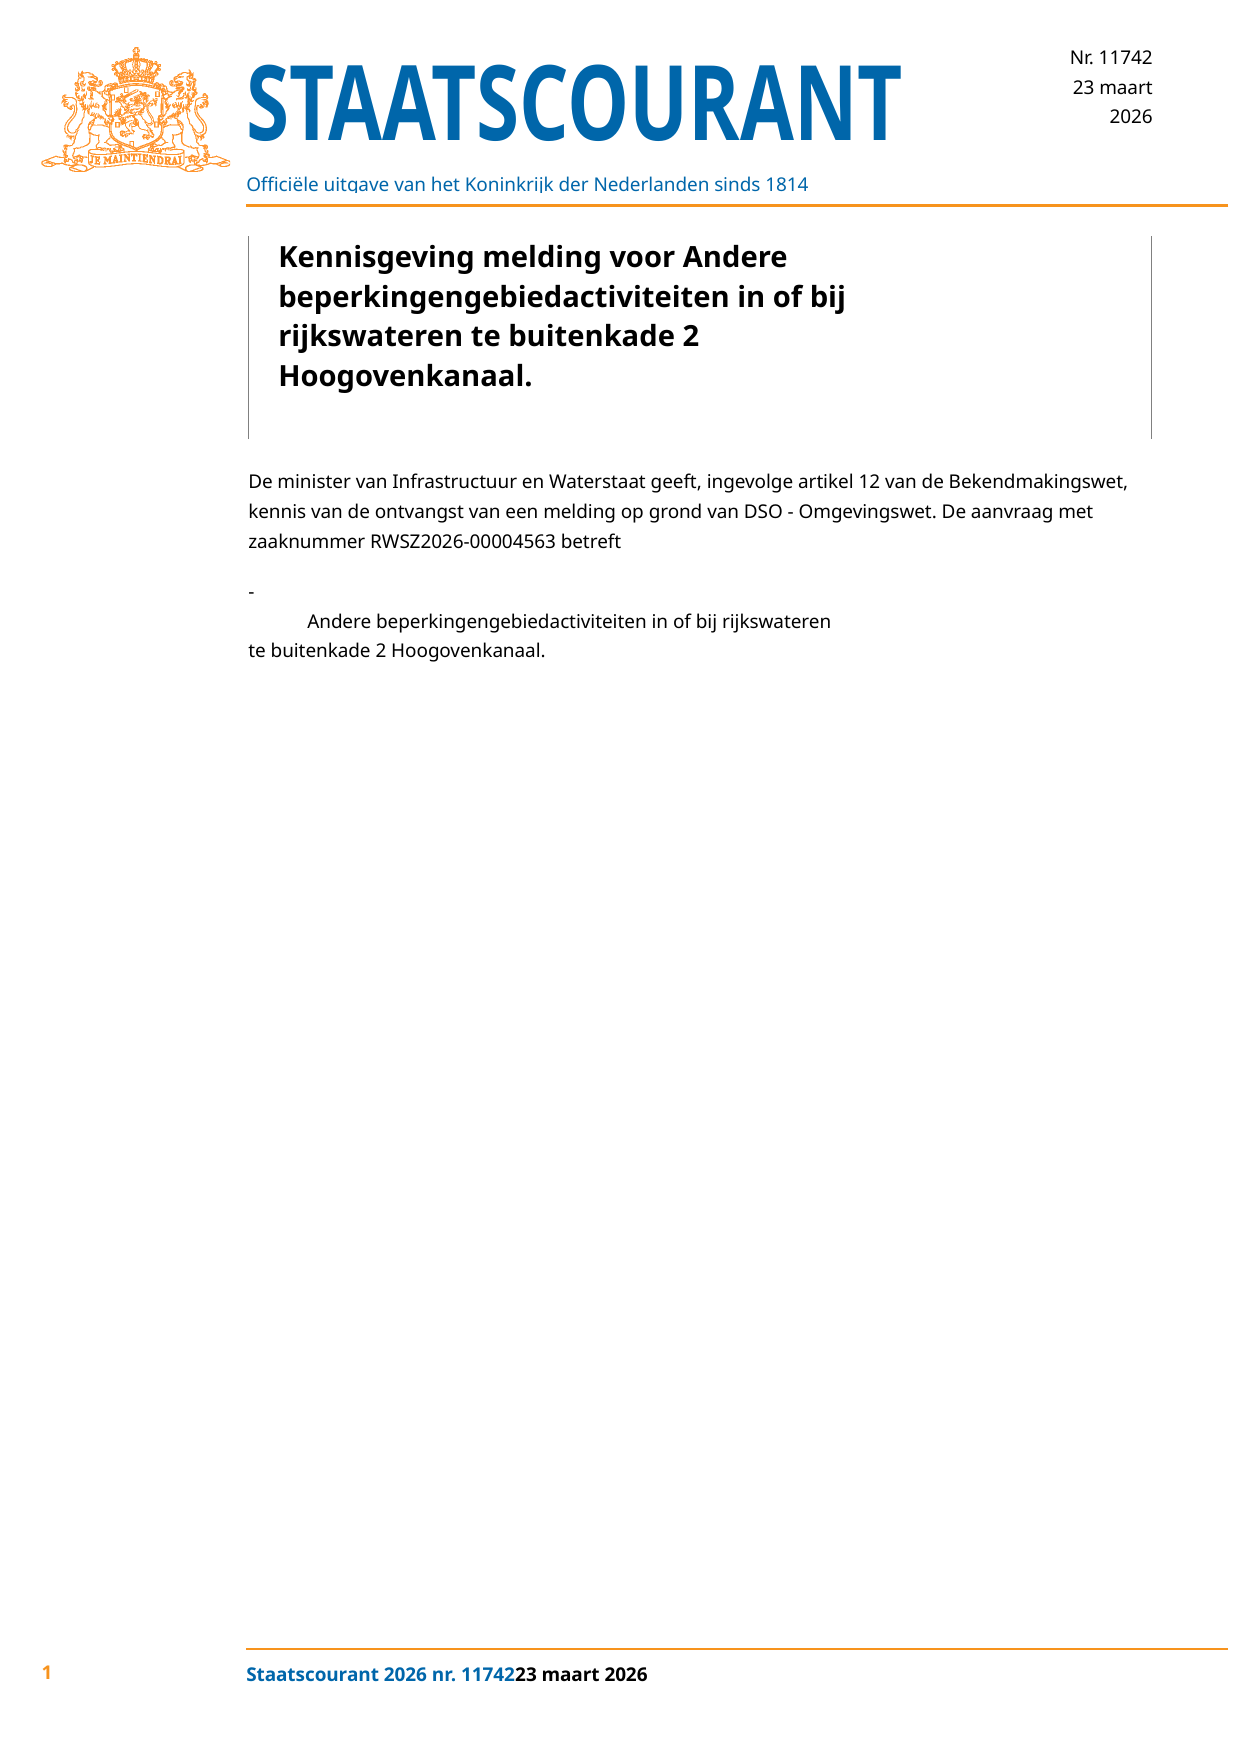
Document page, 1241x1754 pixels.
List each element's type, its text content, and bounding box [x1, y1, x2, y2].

table_header [850, 414, 1151, 439]
picture [41, 47, 231, 172]
table_header [1090, 236, 1151, 413]
picture [912, 236, 1090, 414]
list Andere beperkingengebiedactiviteiten in of bij rijkswateren [248, 608, 1152, 633]
text De minister van Infrastructuur en Waterstaat geeft, ingevolge artikel 12 van de Bekendmakingswet, kennis van de ontvangst van een melding op grond van DSO - Omgevingswet. De aanvraag met zaaknummer RWSZ2026-00004563 betreft [248, 469, 1152, 553]
table_header Kennisgeving melding voor Andere beperkingengebiedactiviteiten in of bij rijkswateren te buitenkade 2 Hoogovenkanaal. [249, 236, 850, 439]
text te buitenkade 2 Hoogovenkanaal. [248, 637, 1152, 663]
table_header [850, 236, 912, 413]
